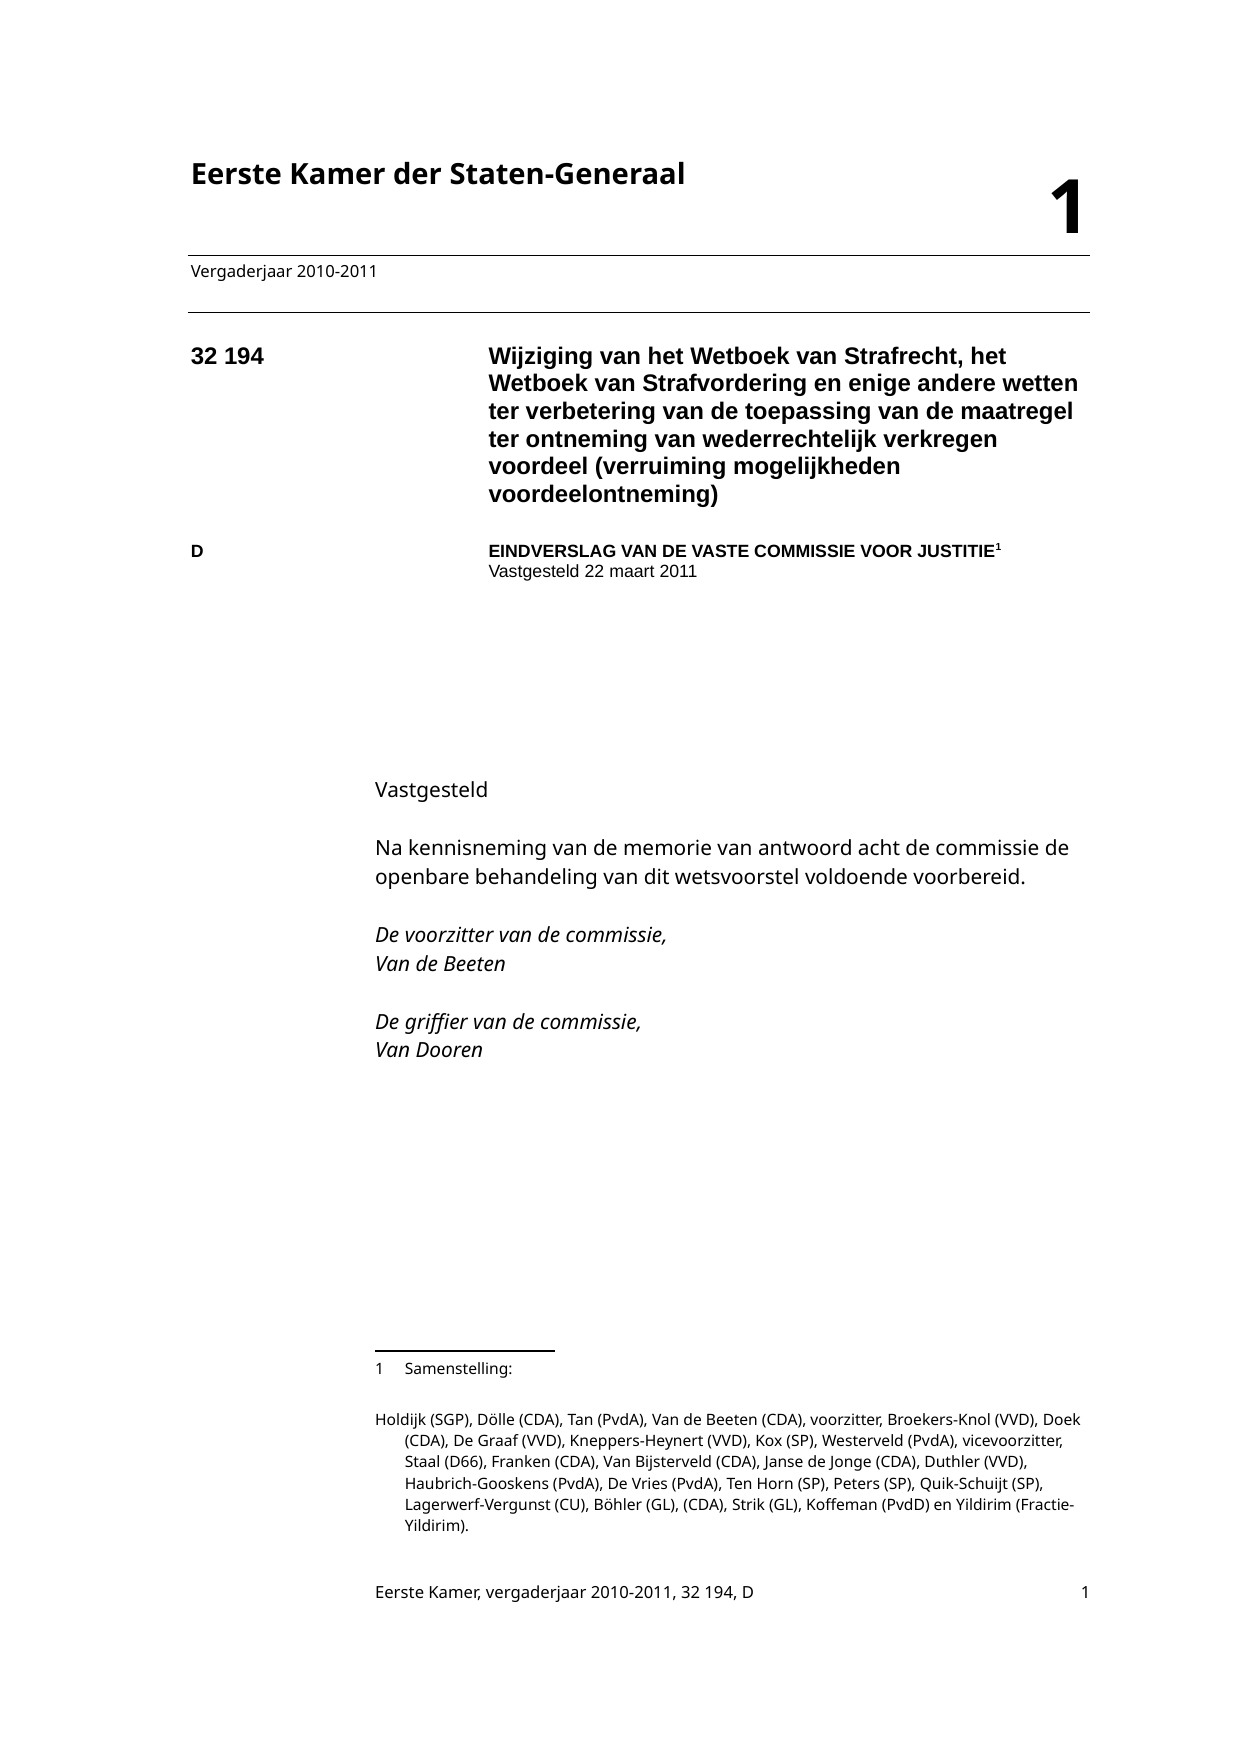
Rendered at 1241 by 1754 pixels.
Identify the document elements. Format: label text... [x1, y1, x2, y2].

text Van Dooren [375, 1036, 1090, 1064]
text De voorzitter van de commissie, [375, 920, 1090, 949]
text Vastgesteld [375, 775, 1090, 803]
text De griffier van de commissie, [375, 1007, 1090, 1036]
table_cell [188, 313, 485, 339]
table_cell [485, 256, 1090, 312]
table_header 1 [910, 150, 1090, 255]
text Na kennisneming van de memorie van antwoord acht de commissie de openbare behandeling van dit wetsvoorstel voldoende voorbereid. [375, 833, 1090, 890]
table_cell Vergaderjaar 2010-2011 [188, 256, 485, 312]
table_cell 32 194 [188, 339, 485, 537]
table_header Eerste Kamer der Staten-Generaal [188, 150, 909, 255]
table_cell Wijziging van het Wetboek van Strafrecht, het Wetboek van Strafvordering en enige andere wetten ter verbetering van de toepassing van de maatregel ter ontneming van wederrechtelijk verkregen voordeel (verruiming mogelijkheden voordeelontneming) [485, 339, 1090, 537]
table_cell [485, 313, 1090, 339]
table_cell D [188, 538, 485, 656]
table_cell EINDVERSLAG VAN DE VASTE COMMISSIE VOOR JUSTITIE Vastgesteld 22 maart 2011 [485, 538, 1090, 656]
text Van de Beeten [375, 949, 1090, 977]
